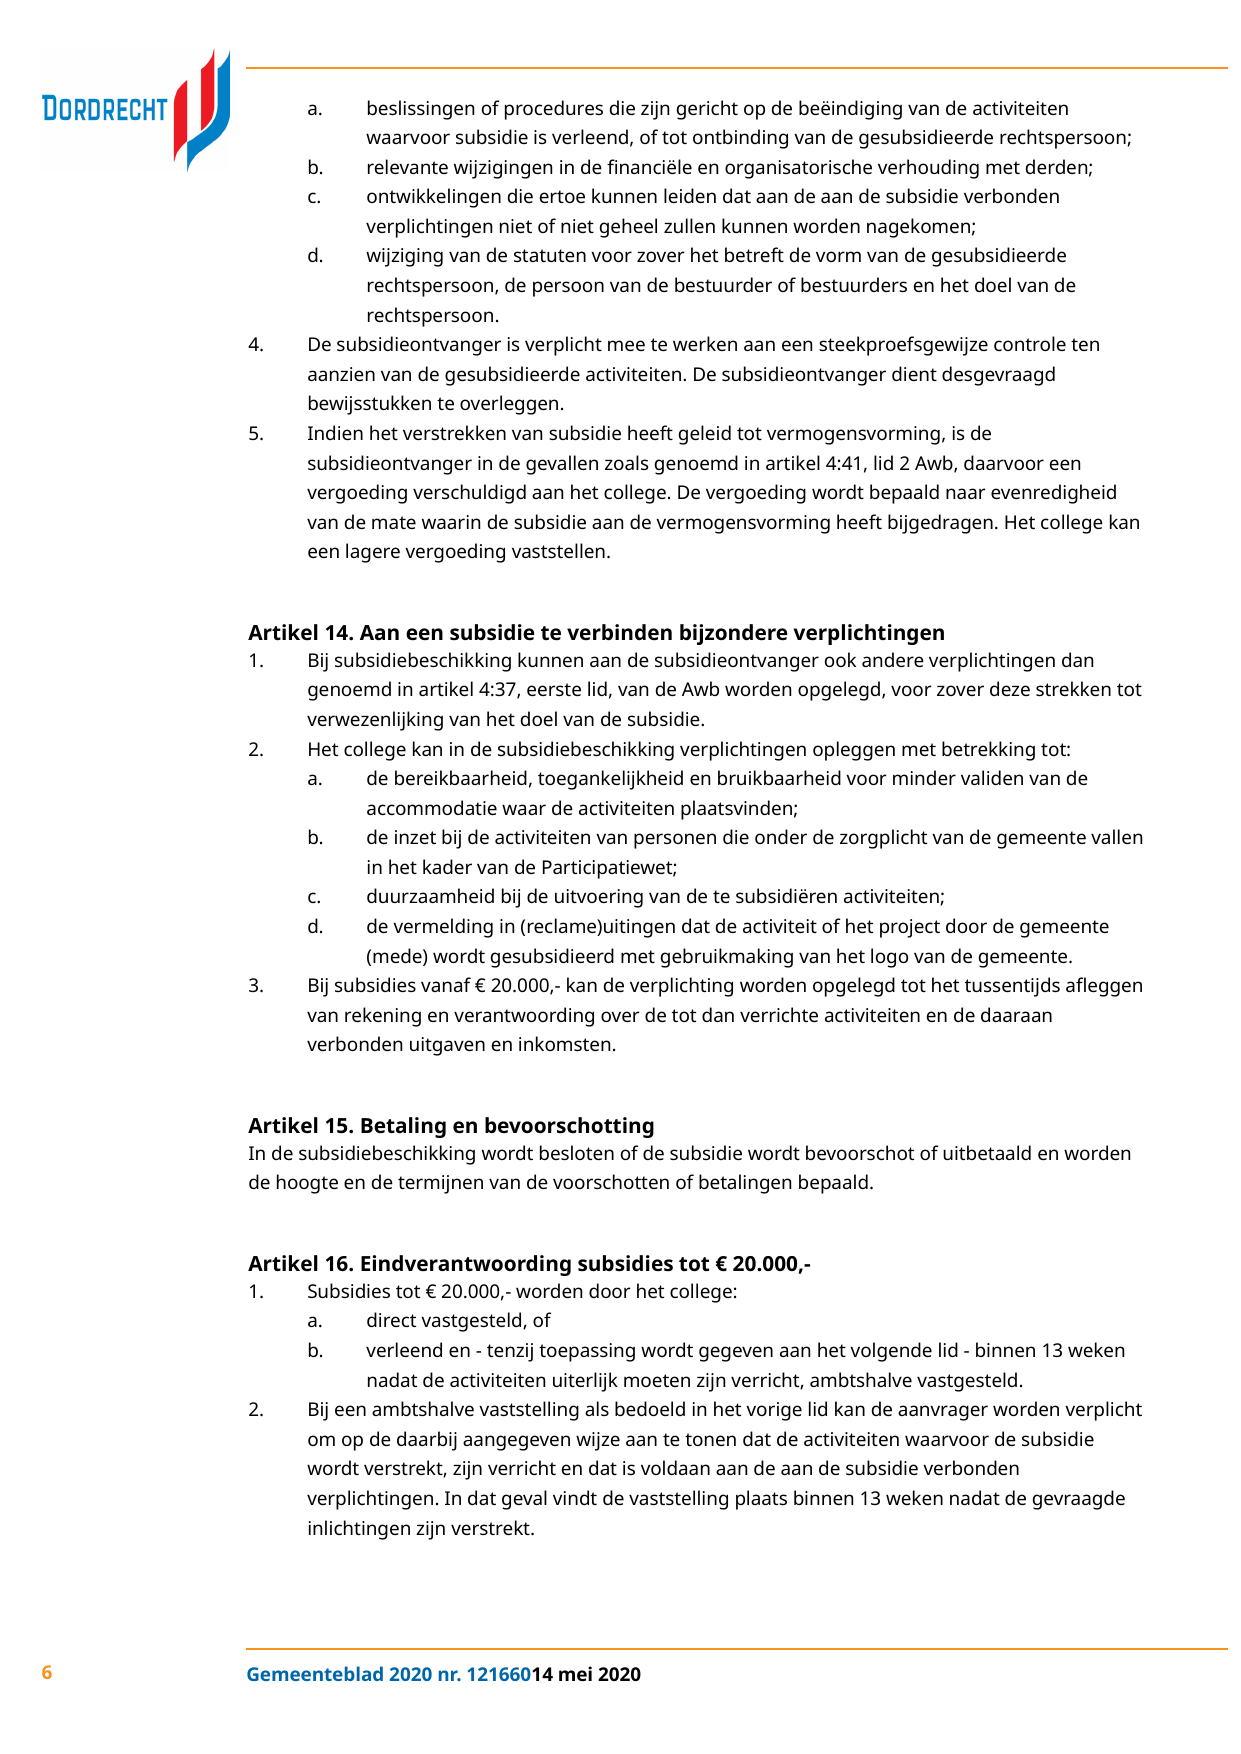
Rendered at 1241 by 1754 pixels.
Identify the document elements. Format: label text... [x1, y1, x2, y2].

text Artikel 15. Betaling en bevoorschotting [248, 1112, 1152, 1140]
list ontwikkelingen die ertoe kunnen leiden dat aan de aan de subsidie verbonden verplichtingen niet of niet geheel zullen kunnen worden nagekomen; [307, 183, 1152, 239]
list de vermelding in (reclame)uitingen dat de activiteit of het project door de gemeente (mede) wordt gesubsidieerd met gebruikmaking van het logo van de gemeente. [307, 913, 1152, 968]
list beslissingen of procedures die zijn gericht op de beëindiging van de activiteiten waarvoor subsidie is verleend, of tot ontbinding van de gesubsidieerde rechtspersoon; [307, 95, 1152, 150]
list Het college kan in de subsidiebeschikking verplichtingen opleggen met betrekking tot: [248, 736, 1152, 761]
list Bij een ambtshalve vaststelling als bedoeld in het vorige lid kan de aanvrager worden verplicht om op de daarbij aangegeven wijze aan te tonen dat de activiteiten waarvoor de subsidie wordt verstrekt, zijn verricht en dat is voldaan aan de aan de subsidie verbonden verplichtingen. In dat geval vindt de vaststelling plaats binnen 13 weken nadat de gevraagde inlichtingen zijn verstrekt. [248, 1396, 1152, 1540]
list direct vastgesteld, of [307, 1308, 1152, 1333]
picture [41, 47, 231, 172]
list de inzet bij de activiteiten van personen die onder de zorgplicht van de gemeente vallen in het kader van de Participatiewet; [307, 824, 1152, 880]
text In de subsidiebeschikking wordt besloten of de subsidie wordt bevoorschot of uitbetaald en worden de hoogte en de termijnen van de voorschotten of betalingen bepaald. [248, 1140, 1152, 1195]
list Bij subsidies vanaf € 20.000,- kan de verplichting worden opgelegd tot het tussentijds afleggen van rekening en verantwoording over de tot dan verrichte activiteiten en de daaraan verbonden uitgaven en inkomsten. [248, 972, 1152, 1057]
list Indien het verstrekken van subsidie heeft geleid tot vermogensvorming, is de subsidieontvanger in de gevallen zoals genoemd in artikel 4:41, lid 2 Awb, daarvoor een vergoeding verschuldigd aan het college. De vergoeding wordt bepaald naar evenredigheid van de mate waarin de subsidie aan de vermogensvorming heeft bijgedragen. Het college kan een lagere vergoeding vaststellen. [248, 420, 1152, 564]
list relevante wijzigingen in de financiële en organisatorische verhouding met derden; [307, 154, 1152, 180]
text Artikel 14. Aan een subsidie te verbinden bijzondere verplichtingen [248, 618, 1152, 647]
list duurzaamheid bij de uitvoering van de te subsidiëren activiteiten; [307, 884, 1152, 909]
list de bereikbaarheid, toegankelijkheid en bruikbaarheid voor minder validen van de accommodatie waar de activiteiten plaatsvinden; [307, 765, 1152, 821]
list wijziging van de statuten voor zover het betreft de vorm van de gesubsidieerde rechtspersoon, de persoon van de bestuurder of bestuurders en het doel van de rechtspersoon. [307, 243, 1152, 328]
text Artikel 16. Eindverantwoording subsidies tot € 20.000,- [248, 1249, 1152, 1278]
list verleend en - tenzij toepassing wordt gegeven aan het volgende lid - binnen 13 weken nadat de activiteiten uiterlijk moeten zijn verricht, ambtshalve vastgesteld. [307, 1337, 1152, 1392]
list Bij subsidiebeschikking kunnen aan de subsidieontvanger ook andere verplichtingen dan genoemd in artikel 4:37, eerste lid, van de Awb worden opgelegd, voor zover deze strekken tot verwezenlijking van het doel van de subsidie. [248, 647, 1152, 732]
list De subsidieontvanger is verplicht mee te werken aan een steekproefsgewijze controle ten aanzien van de gesubsidieerde activiteiten. De subsidieontvanger dient desgevraagd bewijsstukken te overleggen. [248, 331, 1152, 416]
list Subsidies tot € 20.000,- worden door het college: [248, 1278, 1152, 1304]
